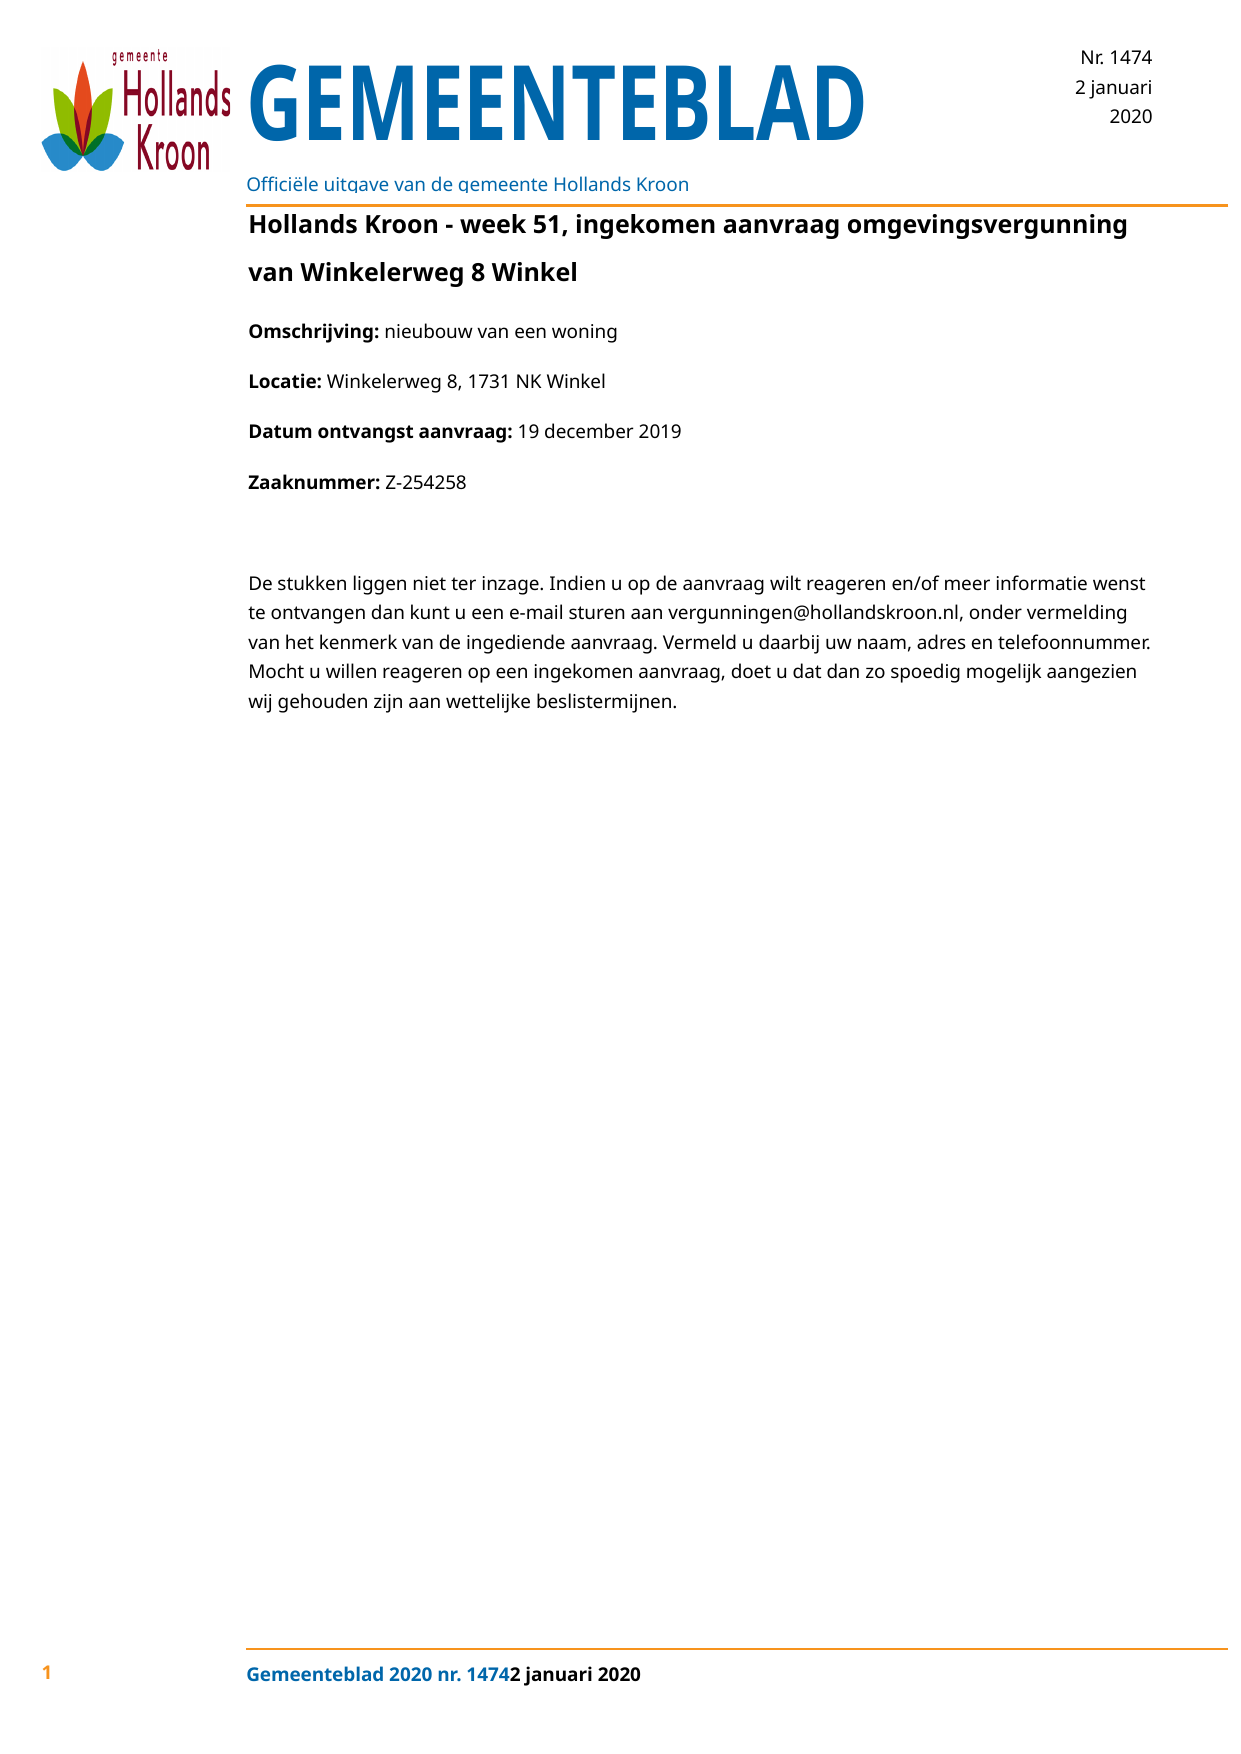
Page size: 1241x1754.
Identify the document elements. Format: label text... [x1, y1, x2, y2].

text Hollands Kroon - week 51, ingekomen aanvraag omgevingsvergunning van Winkelerweg 8 Winkel [248, 207, 1152, 288]
text Zaaknummer: Z-254258 [248, 469, 1152, 495]
text Locatie: Winkelerweg 8, 1731 NK Winkel [248, 368, 1152, 394]
picture [41, 47, 231, 172]
text De stukken liggen niet ter inzage. Indien u op de aanvraag wilt reageren en/of meer informatie wenst te ontvangen dan kunt u een e-mail sturen aan vergunningen@hollandskroon.nl, onder vermelding van het kenmerk van de ingediende aanvraag. Vermeld u daarbij uw naam, adres en telefoonnummer. Mocht u willen reageren op een ingekomen aanvraag, doet u dat dan zo spoedig mogelijk aangezien wij gehouden zijn aan wettelijke beslistermijnen. [248, 570, 1152, 714]
text Datum ontvangst aanvraag: 19 december 2019 [248, 419, 1152, 444]
text Omschrijving: nieubouw van een woning [248, 318, 1152, 344]
